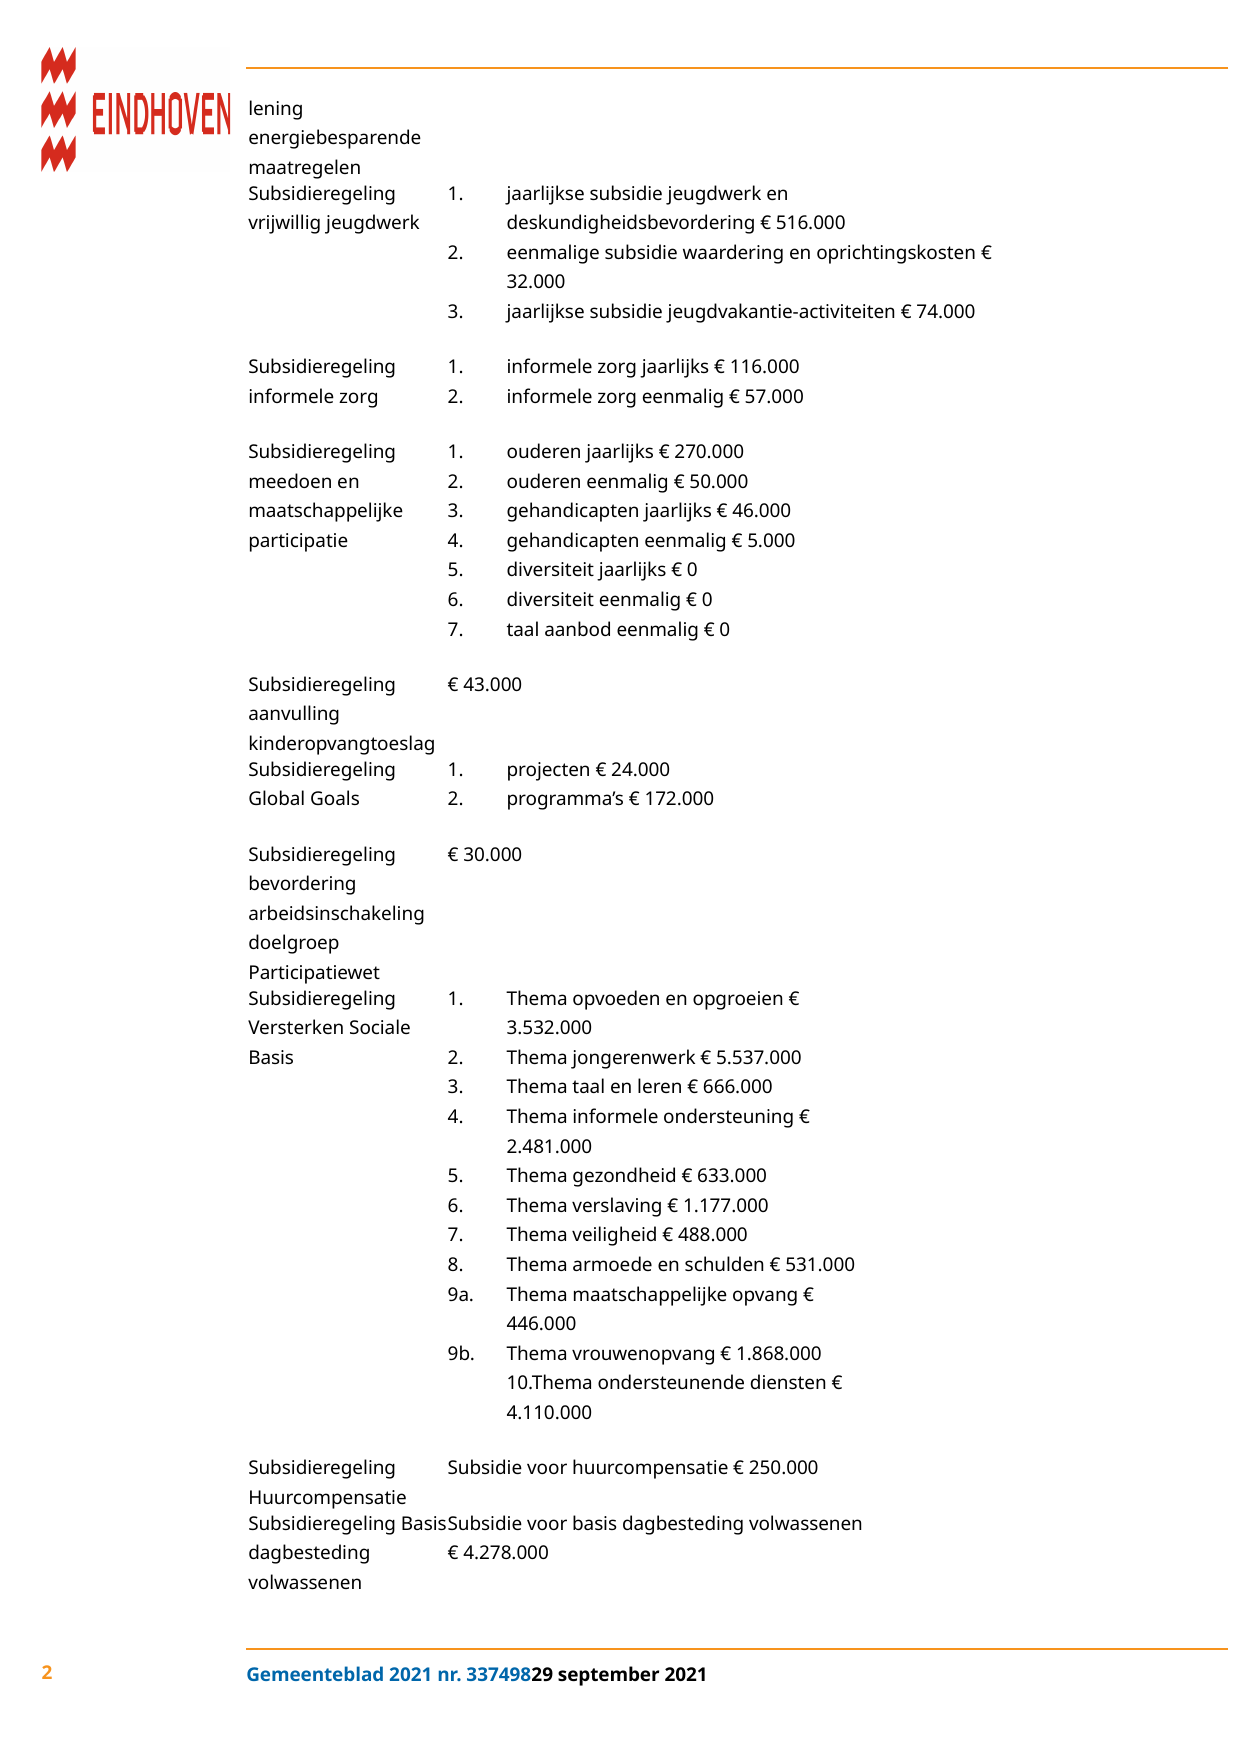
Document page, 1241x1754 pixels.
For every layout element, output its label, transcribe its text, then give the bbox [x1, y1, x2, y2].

table_cell Subsidie voor huurcompensatie € 250.000 [448, 1454, 865, 1510]
table_cell jaarlijkse subsidie jeugdwerk en deskundigheidsbevordering € 516.000 eenmalige subsidie waardering en oprichtingskosten € 32.000 jaarlijkse subsidie jeugdvakantie-activiteiten € 74.000 [448, 180, 1008, 353]
table_cell lening energiebesparende maatregelen [248, 95, 447, 180]
table_cell informele zorg jaarlijks € 116.000 informele zorg eenmalig € 57.000 [448, 353, 865, 438]
table_cell Subsidie voor basis dagbesteding volwassenen € 4.278.000 [448, 1510, 865, 1594]
table_cell Subsidieregeling Huurcompensatie [248, 1454, 447, 1510]
table_cell ouderen jaarlijks € 270.000 ouderen eenmalig € 50.000 gehandicapten jaarlijks € 46.000 gehandicapten eenmalig € 5.000 diversiteit jaarlijks € 0 diversiteit eenmalig € 0 taal aanbod eenmalig € 0 [448, 438, 865, 671]
table_cell projecten € 24.000 programma’s € 172.000 [448, 756, 865, 841]
table_cell Subsidieregeling meedoen en maatschappelijke participatie [248, 438, 447, 671]
table_cell Subsidieregeling vrijwillig jeugdwerk [248, 180, 447, 353]
table_cell € 43.000 [448, 671, 865, 756]
table_cell Subsidieregeling bevordering arbeidsinschakeling doelgroep Participatiewet [248, 841, 447, 985]
table_cell [448, 95, 1152, 180]
picture [41, 47, 231, 172]
table_cell Subsidieregeling Versterken Sociale Basis [248, 985, 447, 1454]
table_cell € 30.000 [448, 841, 865, 985]
table_cell Subsidieregeling aanvulling kinderopvangtoeslag [248, 671, 447, 756]
table_cell Subsidieregeling informele zorg [248, 353, 447, 438]
table_cell Subsidieregeling Global Goals [248, 756, 447, 841]
table_cell Thema opvoeden en opgroeien € 3.532.000 Thema jongerenwerk € 5.537.000 Thema taal en leren € 666.000 Thema informele ondersteuning € 2.481.000 Thema gezondheid € 633.000 Thema verslaving € 1.177.000 Thema veiligheid € 488.000 Thema armoede en schulden € 531.000 Thema maatschappelijke opvang € 446.000 Thema vrouwenopvang € 1.868.000 10.Thema ondersteunende diensten € 4.110.000 [448, 985, 865, 1454]
table_cell Subsidieregeling Basis dagbesteding volwassenen [248, 1510, 447, 1594]
